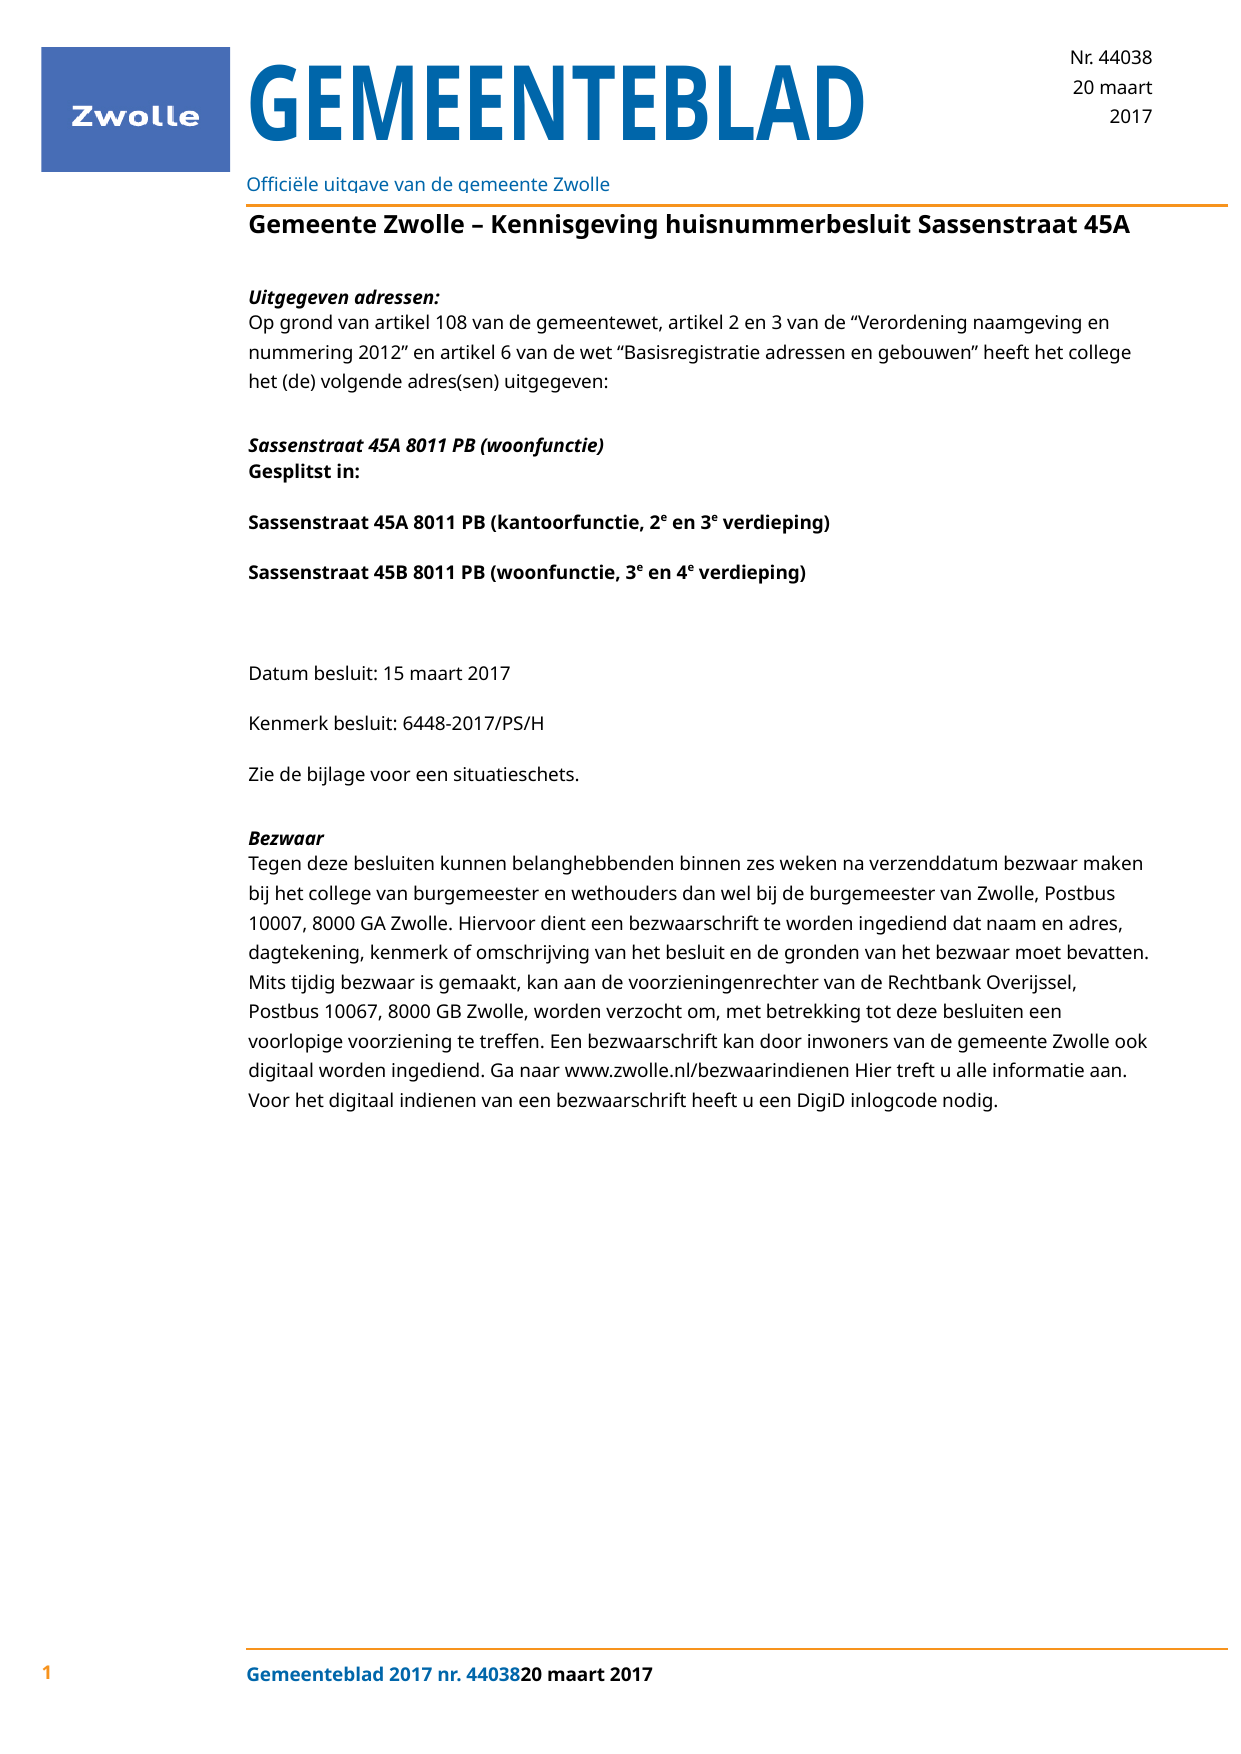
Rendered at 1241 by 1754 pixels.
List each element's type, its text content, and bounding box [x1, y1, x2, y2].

text Bezwaar [248, 825, 1152, 851]
text Datum besluit: 15 maart 2017 [248, 660, 1152, 686]
text Kenmerk besluit: 6448-2017/PS/H [248, 711, 1152, 736]
text Sassenstraat 45A 8011 PB (woonfunctie) [248, 433, 1152, 458]
picture [41, 47, 231, 172]
text Op grond van artikel 108 van de gemeentewet, artikel 2 en 3 van de “Verordening naamgeving en nummering 2012” en artikel 6 van de wet “Basisregistratie adressen en gebouwen” heeft het college het (de) volgende adres(sen) uitgegeven: [248, 309, 1152, 394]
text Uitgegeven adressen: [248, 284, 1152, 309]
text Tegen deze besluiten kunnen belanghebbenden binnen zes weken na verzenddatum bezwaar maken bij het college van burgemeester en wethouders dan wel bij de burgemeester van Zwolle, Postbus 10007, 8000 GA Zwolle. Hiervoor dient een bezwaarschrift te worden ingediend dat naam en adres, dagtekening, kenmerk of omschrijving van het besluit en de gronden van het bezwaar moet bevatten. Mits tijdig bezwaar is gemaakt, kan aan de voorzieningenrechter van de Rechtbank Overijssel, Postbus 10067, 8000 GB Zwolle, worden verzocht om, met betrekking tot deze besluiten een voorlopige voorziening te treffen. Een bezwaarschrift kan door inwoners van de gemeente Zwolle ook digitaal worden ingediend. Ga naar www.zwolle.nl/bezwaarindienen Hier treft u alle informatie aan. Voor het digitaal indienen van een bezwaarschrift heeft u een DigiD inlogcode nodig. [248, 851, 1152, 1113]
text Zie de bijlage voor een situatieschets. [248, 761, 1152, 787]
text Sassenstraat 45B 8011 PB (woonfunctie, 3e en 4e verdieping) [248, 559, 1152, 585]
text Gesplitst in: [248, 458, 1152, 484]
text Sassenstraat 45A 8011 PB (kantoorfunctie, 2e en 3e verdieping) [248, 509, 1152, 534]
text Gemeente Zwolle – Kennisgeving huisnummerbesluit Sassenstraat 45A [248, 207, 1152, 241]
